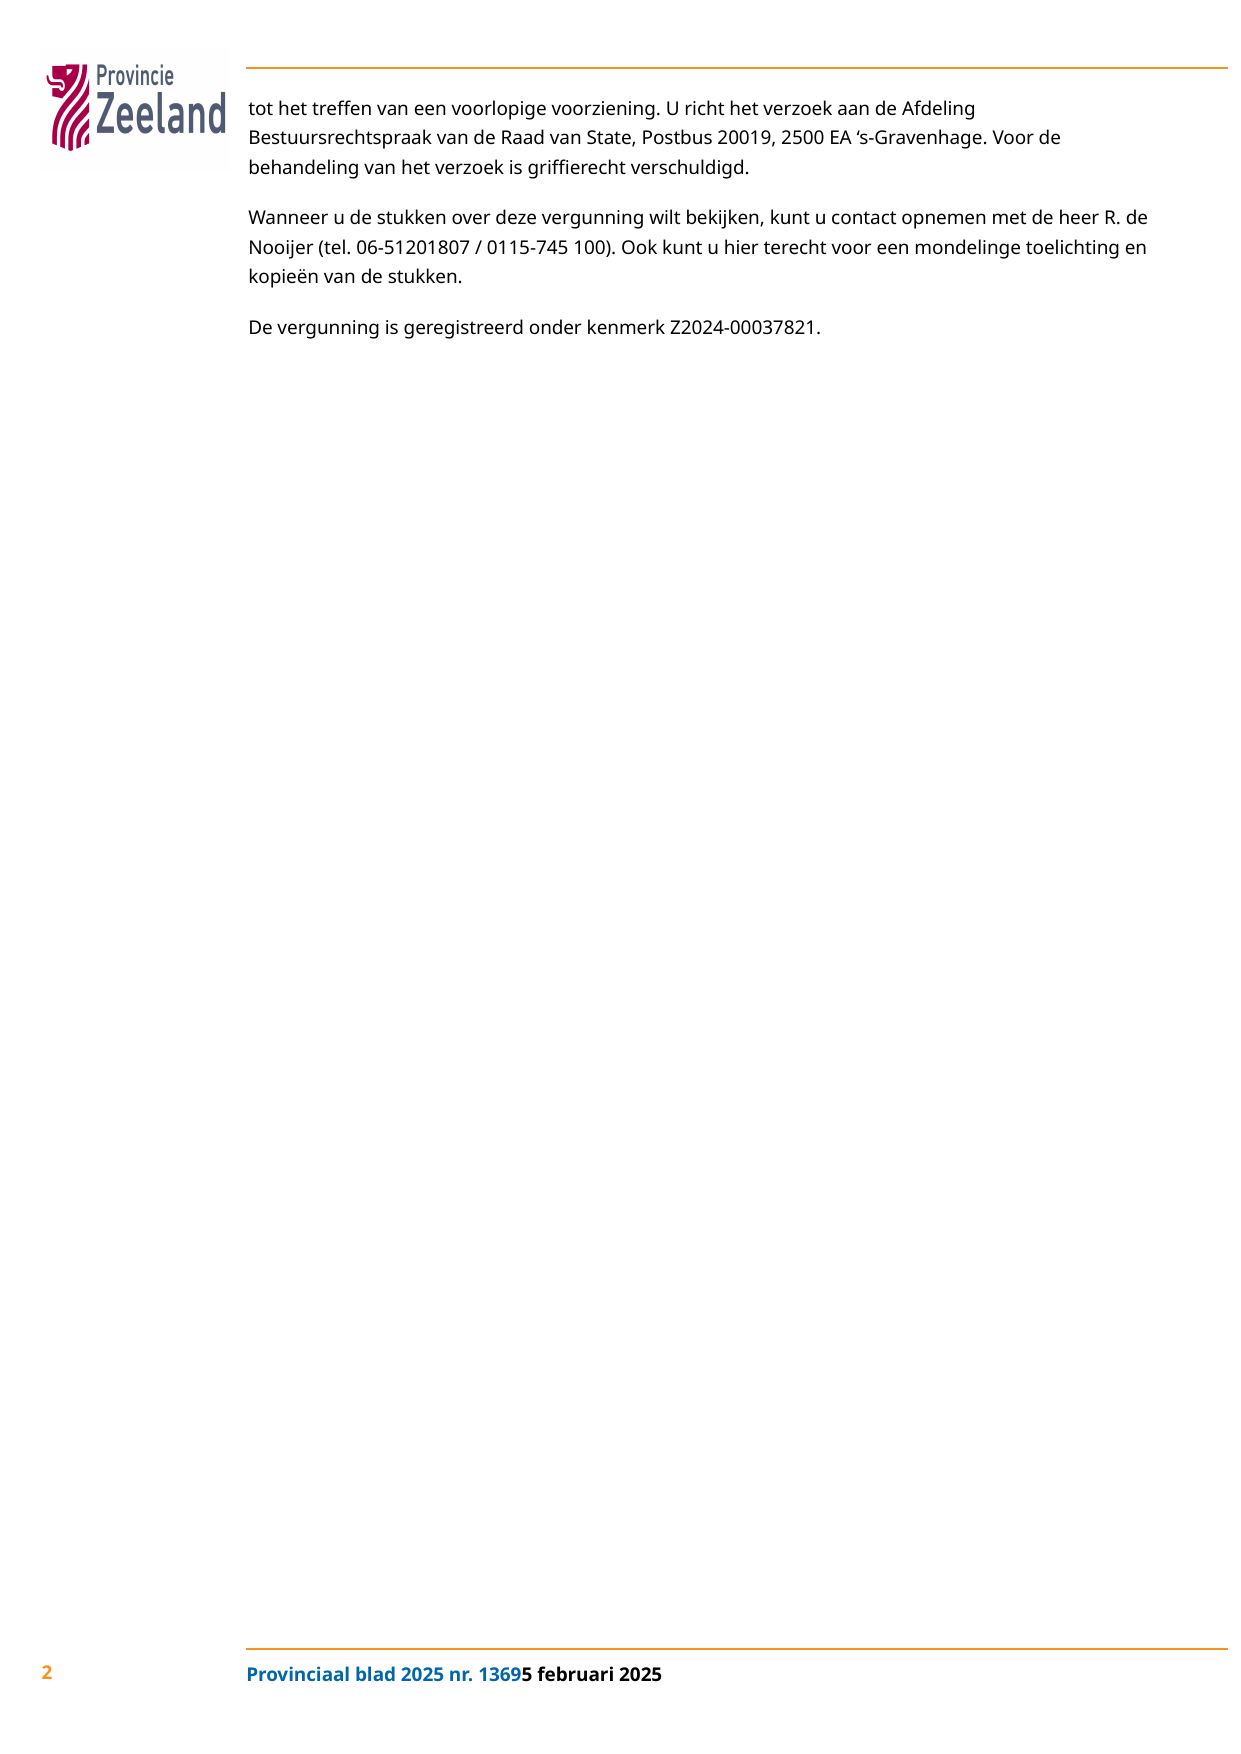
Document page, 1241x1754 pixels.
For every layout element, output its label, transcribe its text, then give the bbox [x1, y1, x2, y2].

text De vergunning is geregistreerd onder kenmerk Z2024-00037821. [248, 314, 1152, 340]
text tot het treffen van een voorlopige voorziening. U richt het verzoek aan de Afdeling Bestuursrechtspraak van de Raad van State, Postbus 20019, 2500 EA ‘s-Gravenhage. Voor de behandeling van het verzoek is griffierecht verschuldigd. [248, 95, 1152, 180]
text Wanneer u de stukken over deze vergunning wilt bekijken, kunt u contact opnemen met de heer R. de Nooijer (tel. 06-51201807 / 0115-745 100). Ook kunt u hier terecht voor een mondelinge toelichting en kopieën van de stukken. [248, 204, 1152, 289]
picture [41, 47, 231, 172]
